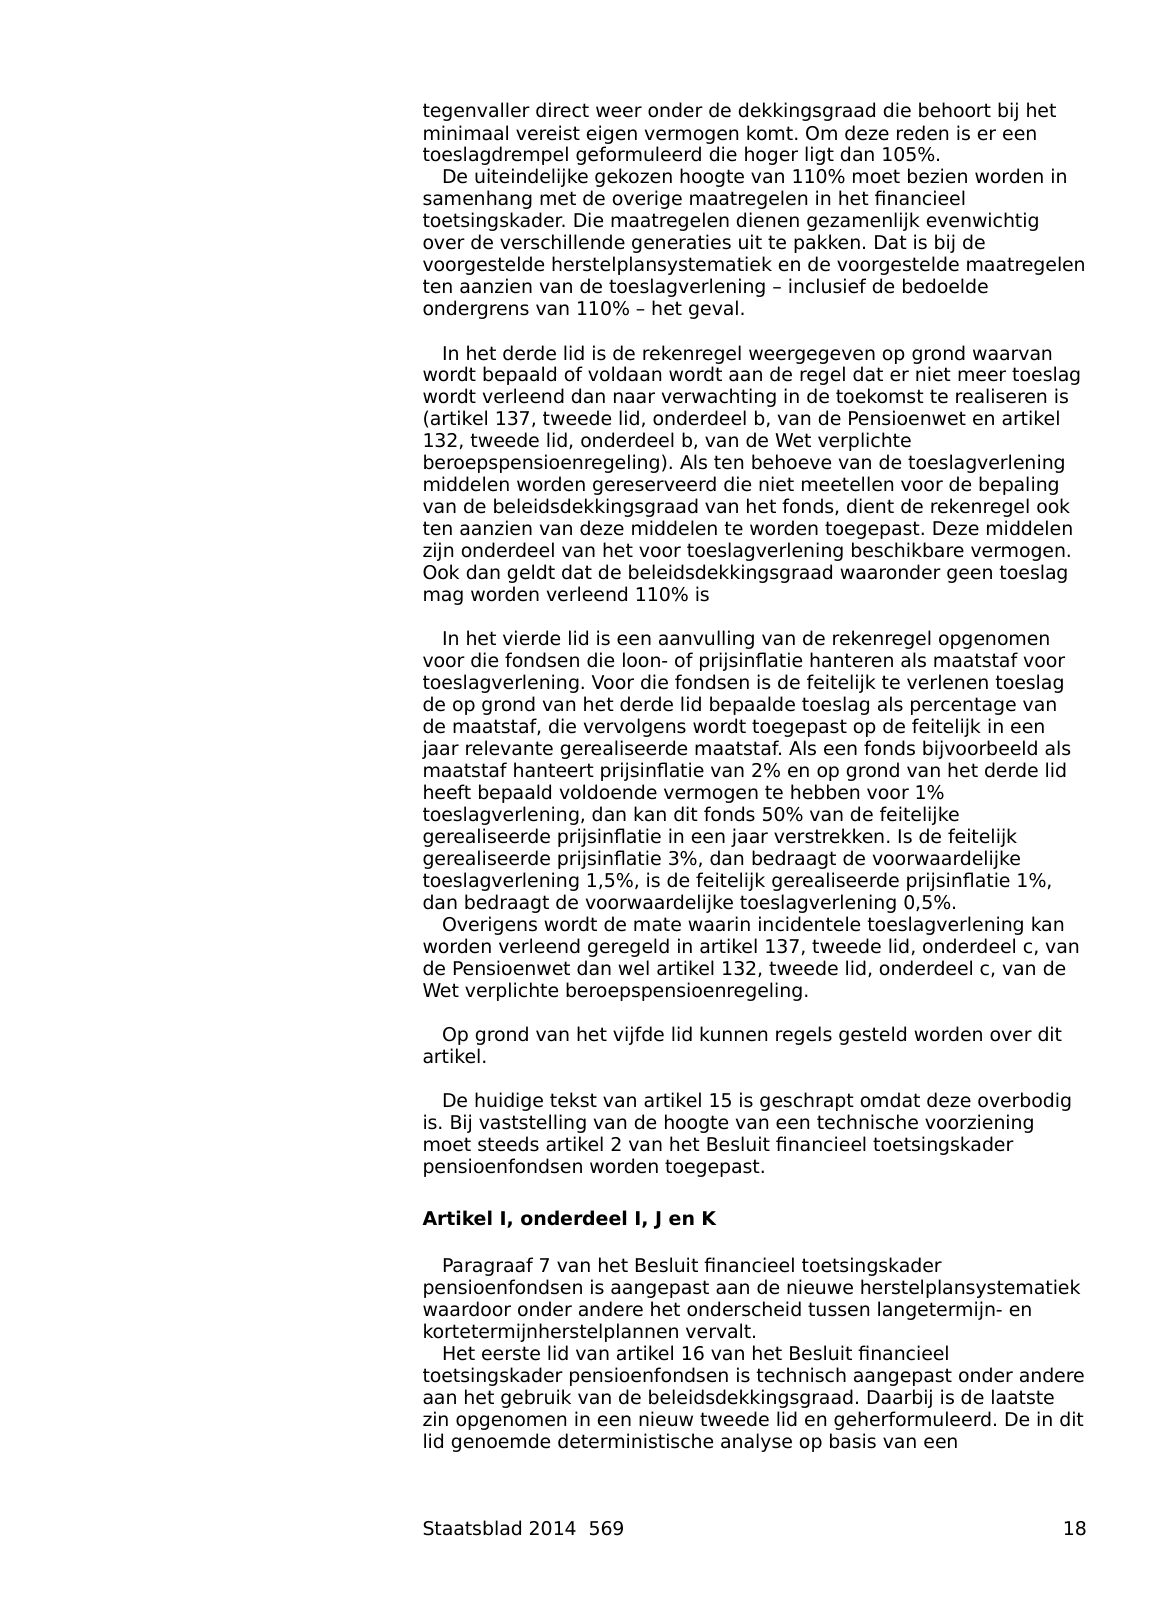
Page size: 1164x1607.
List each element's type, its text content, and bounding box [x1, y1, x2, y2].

text Overigens wordt de mate waarin incidentele toeslagverlening kan worden verleend geregeld in artikel 137, tweede lid, onderdeel c, van de Pensioenwet dan wel artikel 132, tweede lid, onderdeel c, van de Wet verplichte beroepspensioenregeling. [422, 914, 1087, 1002]
text Paragraaf 7 van het Besluit financieel toetsingskader pensioenfondsen is aangepast aan de nieuwe herstelplansystematiek waardoor onder andere het onderscheid tussen langetermijn- en kortetermijnherstelplannen vervalt. [422, 1255, 1087, 1343]
text In het derde lid is de rekenregel weergegeven op grond waarvan wordt bepaald of voldaan wordt aan de regel dat er niet meer toeslag wordt verleend dan naar verwachting in de toekomst te realiseren is (artikel 137, tweede lid, onderdeel b, van de Pensioenwet en artikel 132, tweede lid, onderdeel b, van de Wet verplichte beroepspensioenregeling). Als ten behoeve van de toeslagverlening middelen worden gereserveerd die niet meetellen voor de bepaling van de beleidsdekkingsgraad van het fonds, dient de rekenregel ook ten aanzien van deze middelen te worden toegepast. Deze middelen zijn onderdeel van het voor toeslagverlening beschikbare vermogen. Ook dan geldt dat de beleidsdekkingsgraad waaronder geen toeslag mag worden verleend 110% is [422, 342, 1087, 606]
text De uiteindelijke gekozen hoogte van 110% moet bezien worden in samenhang met de overige maatregelen in het financieel toetsingskader. Die maatregelen dienen gezamenlijk evenwichtig over de verschillende generaties uit te pakken. Dat is bij de voorgestelde herstelplansystematiek en de voorgestelde maatregelen ten aanzien van de toeslagverlening – inclusief de bedoelde ondergrens van 110% – het geval. [422, 166, 1087, 320]
text De huidige tekst van artikel 15 is geschrapt omdat deze overbodig is. Bij vaststelling van de hoogte van een technische voorziening moet steeds artikel 2 van het Besluit financieel toetsingskader pensioenfondsen worden toegepast. [422, 1090, 1087, 1178]
text Op grond van het vijfde lid kunnen regels gesteld worden over dit artikel. [422, 1024, 1087, 1068]
text In het vierde lid is een aanvulling van de rekenregel opgenomen voor die fondsen die loon- of prijsinflatie hanteren als maatstaf voor toeslagverlening. Voor die fondsen is de feitelijk te verlenen toeslag de op grond van het derde lid bepaalde toeslag als percentage van de maatstaf, die vervolgens wordt toegepast op de feitelijk in een jaar relevante gerealiseerde maatstaf. Als een fonds bijvoorbeeld als maatstaf hanteert prijsinflatie van 2% en op grond van het derde lid heeft bepaald voldoende vermogen te hebben voor 1% toeslagverlening, dan kan dit fonds 50% van de feitelijke gerealiseerde prijsinflatie in een jaar verstrekken. Is de feitelijk gerealiseerde prijsinflatie 3%, dan bedraagt de voorwaardelijke toeslagverlening 1,5%, is de feitelijk gerealiseerde prijsinflatie 1%, dan bedraagt de voorwaardelijke toeslagverlening 0,5%. [422, 628, 1087, 914]
text tegenvaller direct weer onder de dekkingsgraad die behoort bij het minimaal vereist eigen vermogen komt. Om deze reden is er een toeslagdrempel geformuleerd die hoger ligt dan 105%. [422, 100, 1087, 166]
text Het eerste lid van artikel 16 van het Besluit financieel toetsingskader pensioenfondsen is technisch aangepast onder andere aan het gebruik van de beleidsdekkingsgraad. Daarbij is de laatste zin opgenomen in een nieuw tweede lid en geherformuleerd. De in dit lid genoemde deterministische analyse op basis van een [422, 1343, 1087, 1453]
subtitle Artikel I, onderdeel I, J en K [422, 1208, 1087, 1230]
